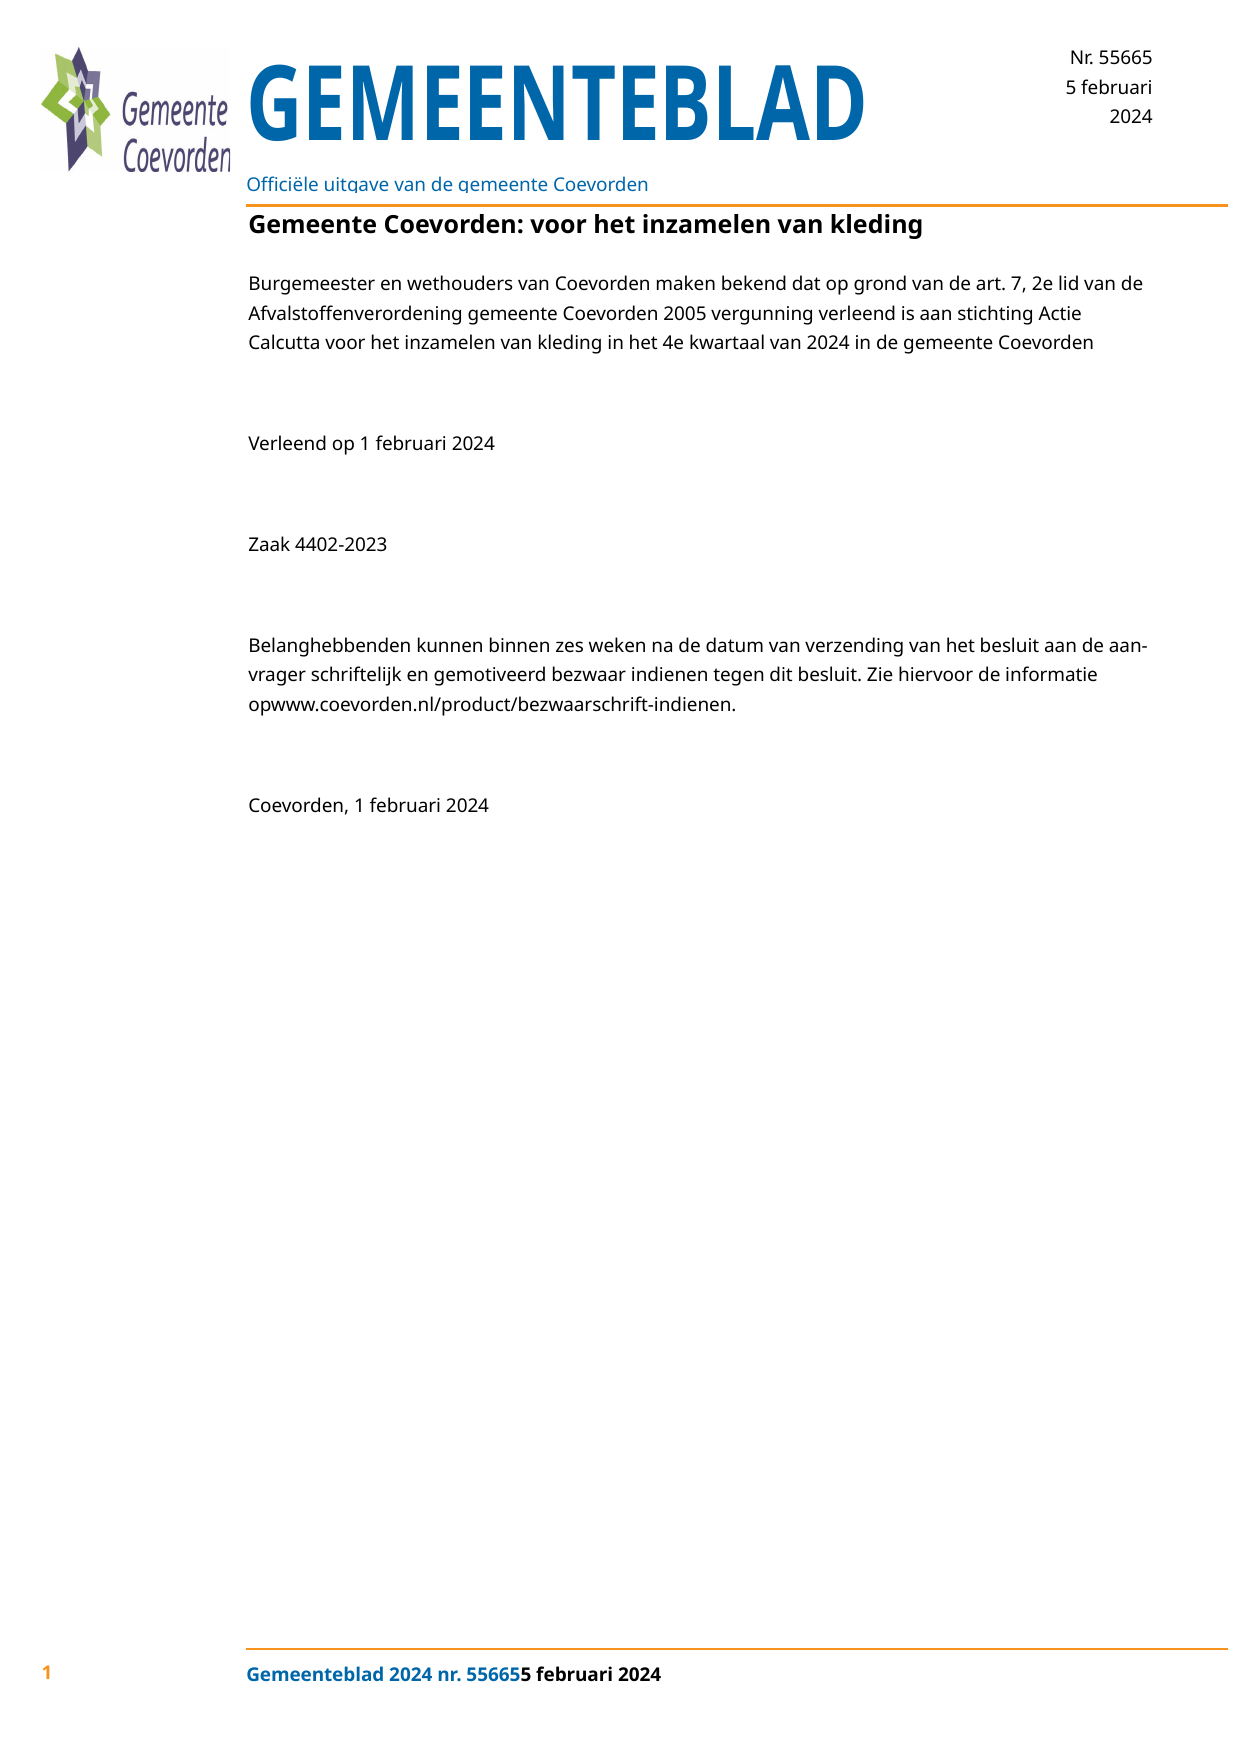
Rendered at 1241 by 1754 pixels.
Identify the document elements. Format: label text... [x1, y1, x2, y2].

text Verleend op 1 februari 2024 [248, 430, 1152, 456]
text Coevorden, 1 februari 2024 [248, 792, 1152, 818]
text Zaak 4402-2023 [248, 531, 1152, 557]
text Belanghebbenden kunnen binnen zes weken na de datum van verzending van het besluit aan de aan-vrager schriftelijk en gemotiveerd bezwaar indienen tegen dit besluit. Zie hiervoor de informatie opwww.coevorden.nl/product/bezwaarschrift-indienen. [248, 632, 1152, 717]
picture [41, 47, 231, 172]
text Gemeente Coevorden: voor het inzamelen van kleding [248, 207, 1152, 241]
text Burgemeester en wethouders van Coevorden maken bekend dat op grond van de art. 7, 2e lid van de Afvalstoffenverordening gemeente Coevorden 2005 vergunning verleend is aan stichting Actie Calcutta voor het inzamelen van kleding in het 4e kwartaal van 2024 in de gemeente Coevorden [248, 270, 1152, 355]
